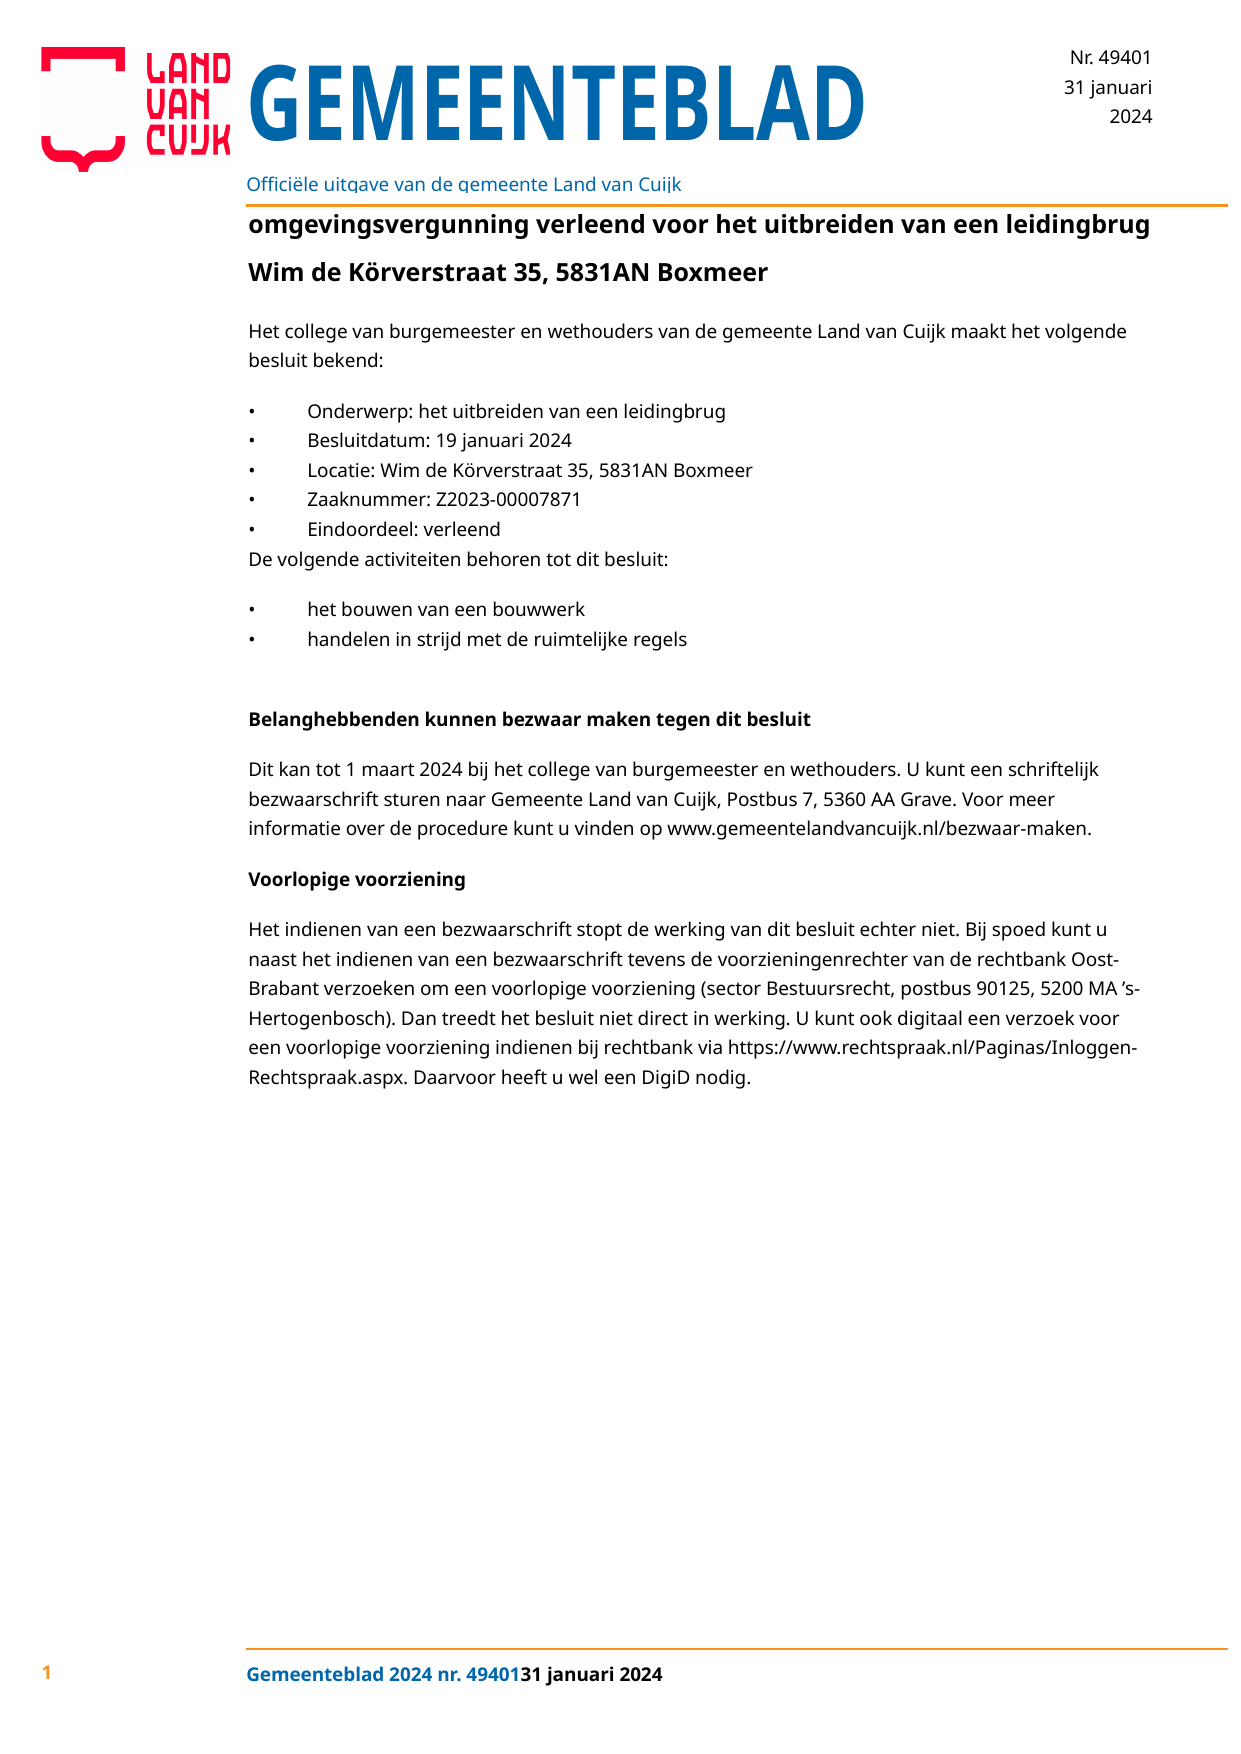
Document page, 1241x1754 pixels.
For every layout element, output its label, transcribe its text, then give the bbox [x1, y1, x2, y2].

list Eindoordeel: verleend [248, 516, 1152, 542]
text De volgende activiteiten behoren tot dit besluit: [248, 546, 1152, 572]
list Zaaknummer: Z2023-00007871 [248, 487, 1152, 512]
picture [41, 47, 231, 172]
list Besluitdatum: 19 januari 2024 [248, 427, 1152, 453]
text Belanghebbenden kunnen bezwaar maken tegen dit besluit [248, 706, 1152, 732]
text Het indienen van een bezwaarschrift stopt de werking van dit besluit echter niet. Bij spoed kunt u naast het indienen van een bezwaarschrift tevens de voorzieningenrechter van de rechtbank Oost-Brabant verzoeken om een voorlopige voorziening (sector Bestuursrecht, postbus 90125, 5200 MA ’s-Hertogenbosch). Dan treedt het besluit niet direct in werking. U kunt ook digitaal een verzoek voor een voorlopige voorziening indienen bij rechtbank via https://www.rechtspraak.nl/Paginas/Inloggen-Rechtspraak.aspx. Daarvoor heeft u wel een DigiD nodig. [248, 916, 1152, 1090]
list handelen in strijd met de ruimtelijke regels [248, 626, 1152, 652]
list het bouwen van een bouwwerk [248, 596, 1152, 622]
text Dit kan tot 1 maart 2024 bij het college van burgemeester en wethouders. U kunt een schriftelijk bezwaarschrift sturen naar Gemeente Land van Cuijk, Postbus 7, 5360 AA Grave. Voor meer informatie over de procedure kunt u vinden op www.gemeentelandvancuijk.nl/bezwaar-maken. [248, 756, 1152, 841]
text Voorlopige voorziening [248, 866, 1152, 892]
list Locatie: Wim de Körverstraat 35, 5831AN Boxmeer [248, 457, 1152, 483]
text Het college van burgemeester en wethouders van de gemeente Land van Cuijk maakt het volgende besluit bekend: [248, 318, 1152, 373]
list Onderwerp: het uitbreiden van een leidingbrug [248, 398, 1152, 424]
text omgevingsvergunning verleend voor het uitbreiden van een leidingbrug Wim de Körverstraat 35, 5831AN Boxmeer [248, 207, 1152, 288]
